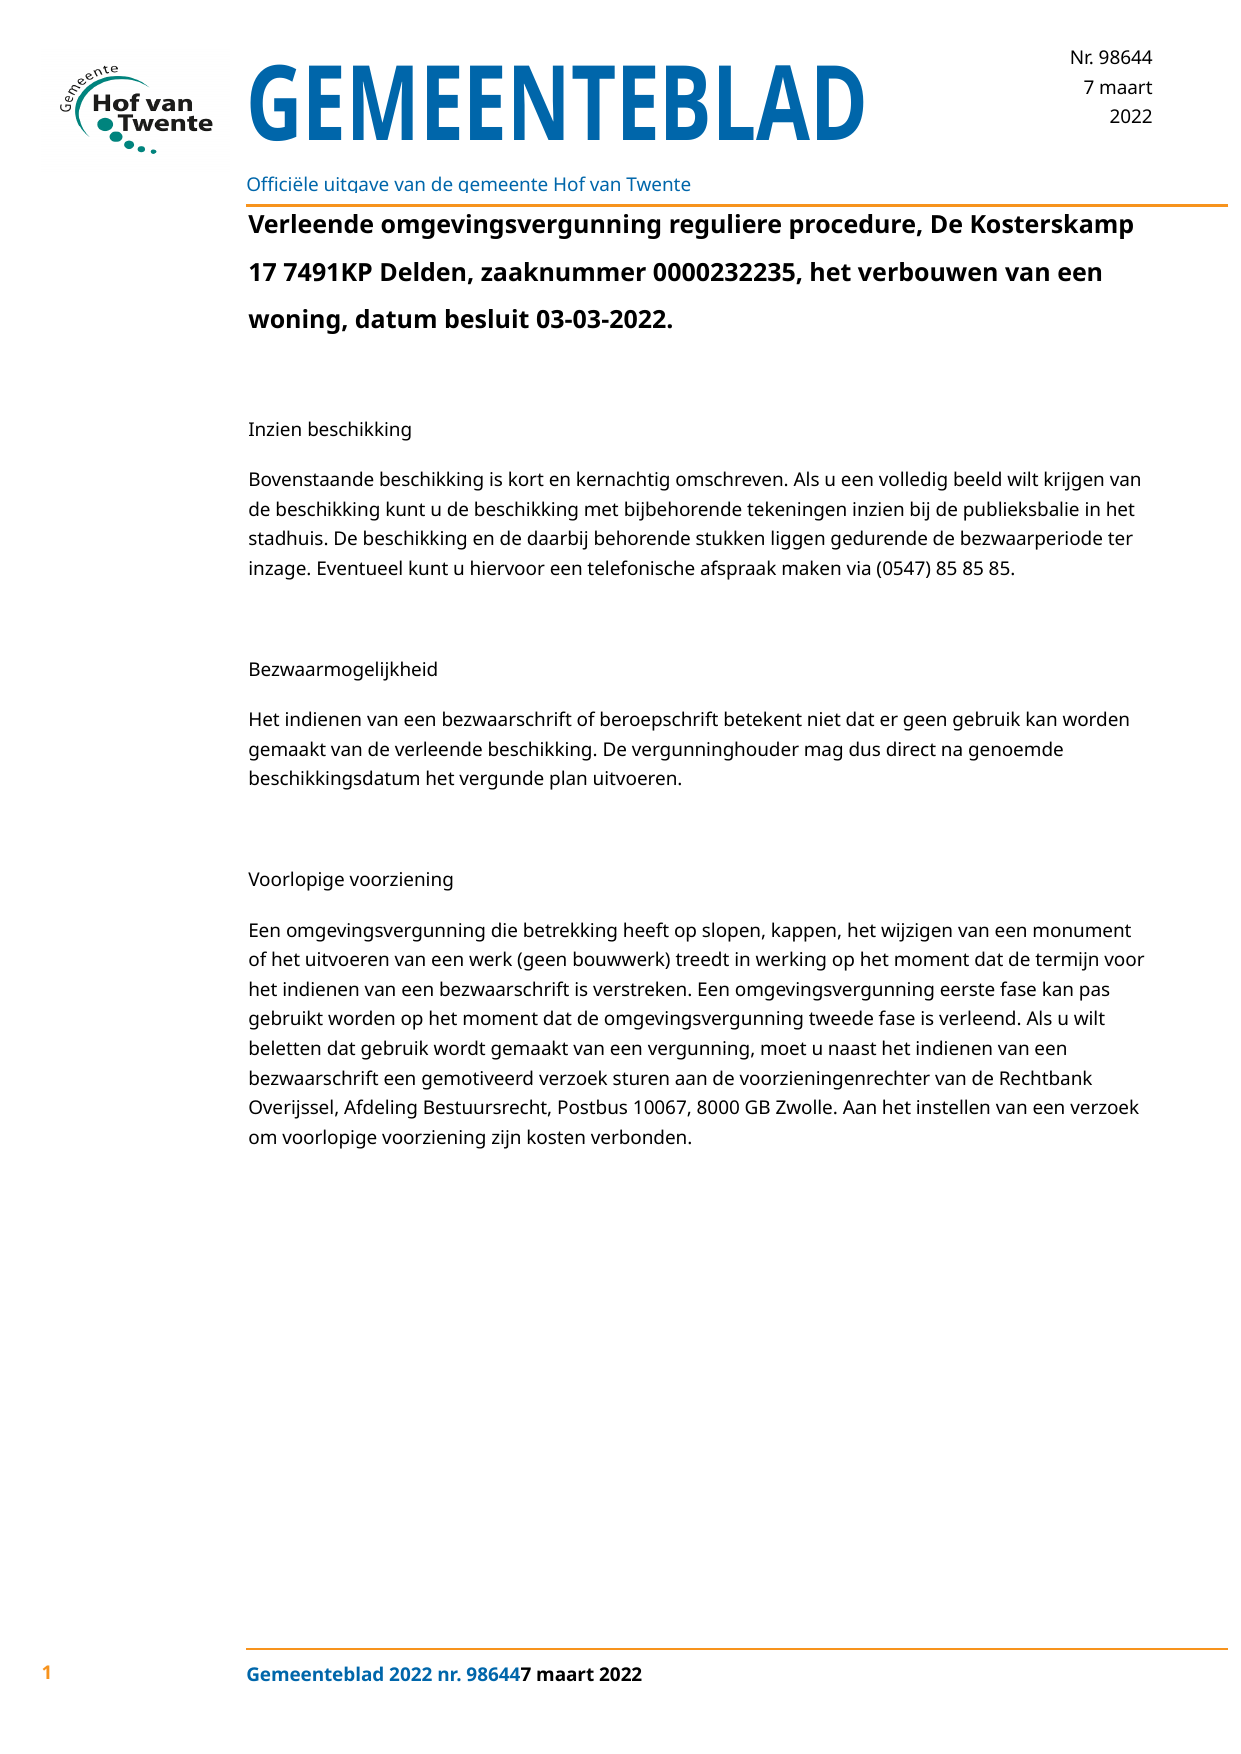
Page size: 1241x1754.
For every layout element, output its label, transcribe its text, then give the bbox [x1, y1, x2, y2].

picture [41, 47, 231, 172]
text Bovenstaande beschikking is kort en kernachtig omschreven. Als u een volledig beeld wilt krijgen van de beschikking kunt u de beschikking met bijbehorende tekeningen inzien bij de publieksbalie in het stadhuis. De beschikking en de daarbij behorende stukken liggen gedurende de bezwaarperiode ter inzage. Eventueel kunt u hiervoor een telefonische afspraak maken via (0547) 85 85 85. [248, 466, 1152, 581]
text Inzien beschikking [248, 416, 1152, 442]
text Bezwaarmogelijkheid [248, 656, 1152, 682]
text Voorlopige voorziening [248, 866, 1152, 892]
text Een omgevingsvergunning die betrekking heeft op slopen, kappen, het wijzigen van een monument of het uitvoeren van een werk (geen bouwwerk) treedt in werking op het moment dat de termijn voor het indienen van een bezwaarschrift is verstreken. Een omgevingsvergunning eerste fase kan pas gebruikt worden op het moment dat de omgevingsvergunning tweede fase is verleend. Als u wilt beletten dat gebruik wordt gemaakt van een vergunning, moet u naast het indienen van een bezwaarschrift een gemotiveerd verzoek sturen aan de voorzieningenrechter van de Rechtbank Overijssel, Afdeling Bestuursrecht, Postbus 10067, 8000 GB Zwolle. Aan het instellen van een verzoek om voorlopige voorziening zijn kosten verbonden. [248, 917, 1152, 1149]
text Het indienen van een bezwaarschrift of beroepschrift betekent niet dat er geen gebruik kan worden gemaakt van de verleende beschikking. De vergunninghouder mag dus direct na genoemde beschikkingsdatum het vergunde plan uitvoeren. [248, 706, 1152, 791]
text Verleende omgevingsvergunning reguliere procedure, De Kosterskamp 17 7491KP Delden, zaaknummer 0000232235, het verbouwen van een woning, datum besluit 03-03-2022. [248, 207, 1152, 336]
